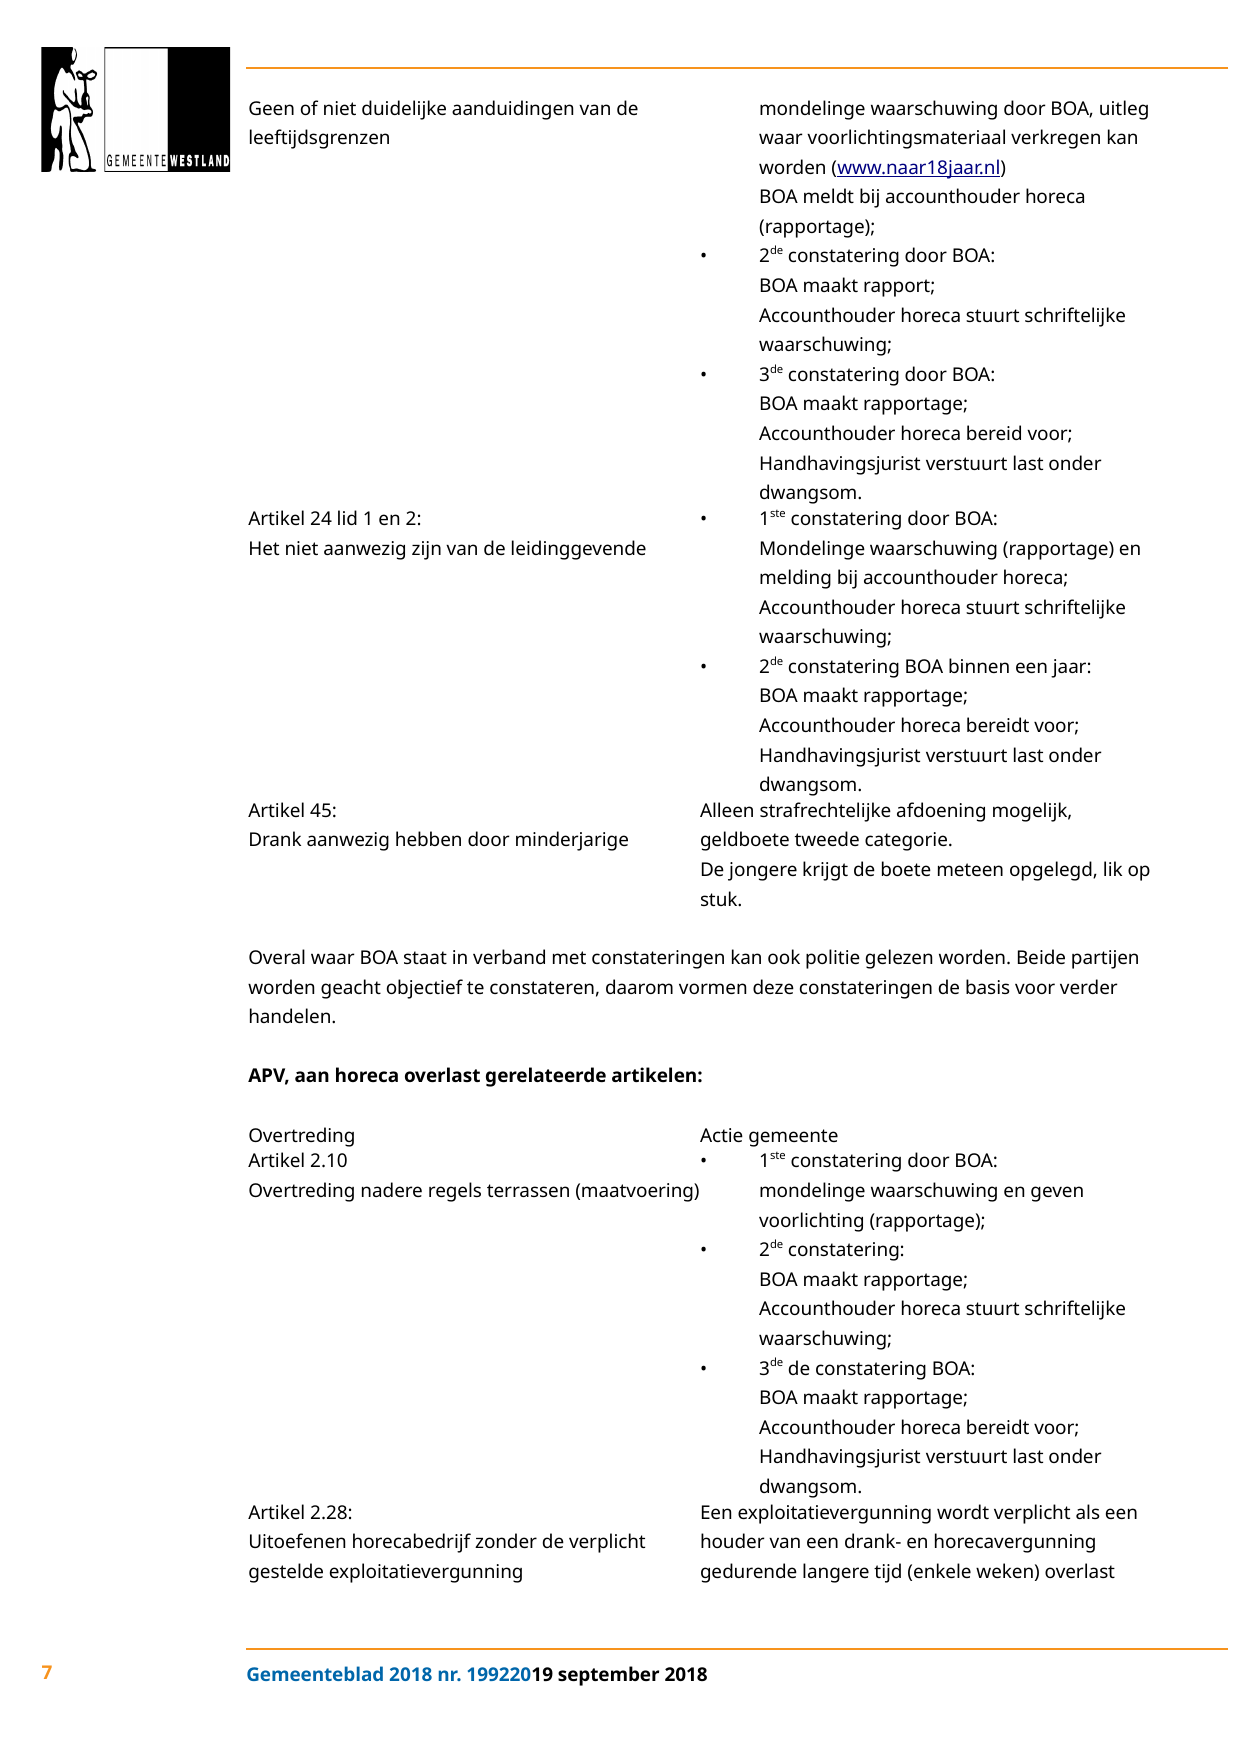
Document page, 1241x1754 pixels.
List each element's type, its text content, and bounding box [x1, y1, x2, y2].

table_cell Artikel 2.28: Uitoefenen horecabedrijf zonder de verplicht gestelde exploitatievergunning [248, 1499, 700, 1584]
table_cell 1ste constatering door BOA: mondelinge waarschuwing en geven voorlichting (rapportage); 2de constatering: BOA maakt rapportage; Accounthouder horeca stuurt schriftelijke waarschuwing; 3de de constatering BOA: BOA maakt rapportage; Accounthouder horeca bereidt voor; Handhavingsjurist verstuurt last onder dwangsom. [700, 1148, 1152, 1499]
table_cell Artikel 45: Drank aanwezig hebben door minderjarige [248, 797, 700, 912]
table_cell Alleen strafrechtelijke afdoening mogelijk, geldboete tweede categorie. De jongere krijgt de boete meteen opgelegd, lik op stuk. [700, 797, 1152, 912]
table_cell Artikel 24 lid 1 en 2: Het niet aanwezig zijn van de leidinggevende [248, 505, 700, 797]
table_cell mondelinge waarschuwing door BOA, uitleg waar voorlichtingsmateriaal verkregen kan worden (www.naar18jaar.nl) BOA meldt bij accounthouder horeca (rapportage); 2de constatering door BOA: BOA maakt rapport; Accounthouder horeca stuurt schriftelijke waarschuwing; 3de constatering door BOA: BOA maakt rapportage; Accounthouder horeca bereid voor; Handhavingsjurist verstuurt last onder dwangsom. [700, 95, 1152, 505]
picture [41, 47, 231, 172]
table_cell 1ste constatering door BOA: Mondelinge waarschuwing (rapportage) en melding bij accounthouder horeca; Accounthouder horeca stuurt schriftelijke waarschuwing; 2de constatering BOA binnen een jaar: BOA maakt rapportage; Accounthouder horeca bereidt voor; Handhavingsjurist verstuurt last onder dwangsom. [700, 505, 1152, 797]
table_cell Artikel 2.10 Overtreding nadere regels terrassen (maatvoering) [248, 1148, 700, 1499]
table_cell Geen of niet duidelijke aanduidingen van de leeftijdsgrenzen [248, 95, 700, 505]
text Overal waar BOA staat in verband met constateringen kan ook politie gelezen worden. Beide partijen worden geacht objectief te constateren, daarom vormen deze constateringen de basis voor verder handelen. [248, 944, 1152, 1029]
table_header Actie gemeente [700, 1122, 1152, 1148]
table_cell Een exploitatievergunning wordt verplicht als een houder van een drank- en horecavergunning gedurende langere tijd (enkele weken) overlast [700, 1499, 1152, 1584]
table_header Overtreding [248, 1122, 700, 1148]
text APV, aan horeca overlast gerelateerde artikelen: [248, 1063, 1152, 1088]
